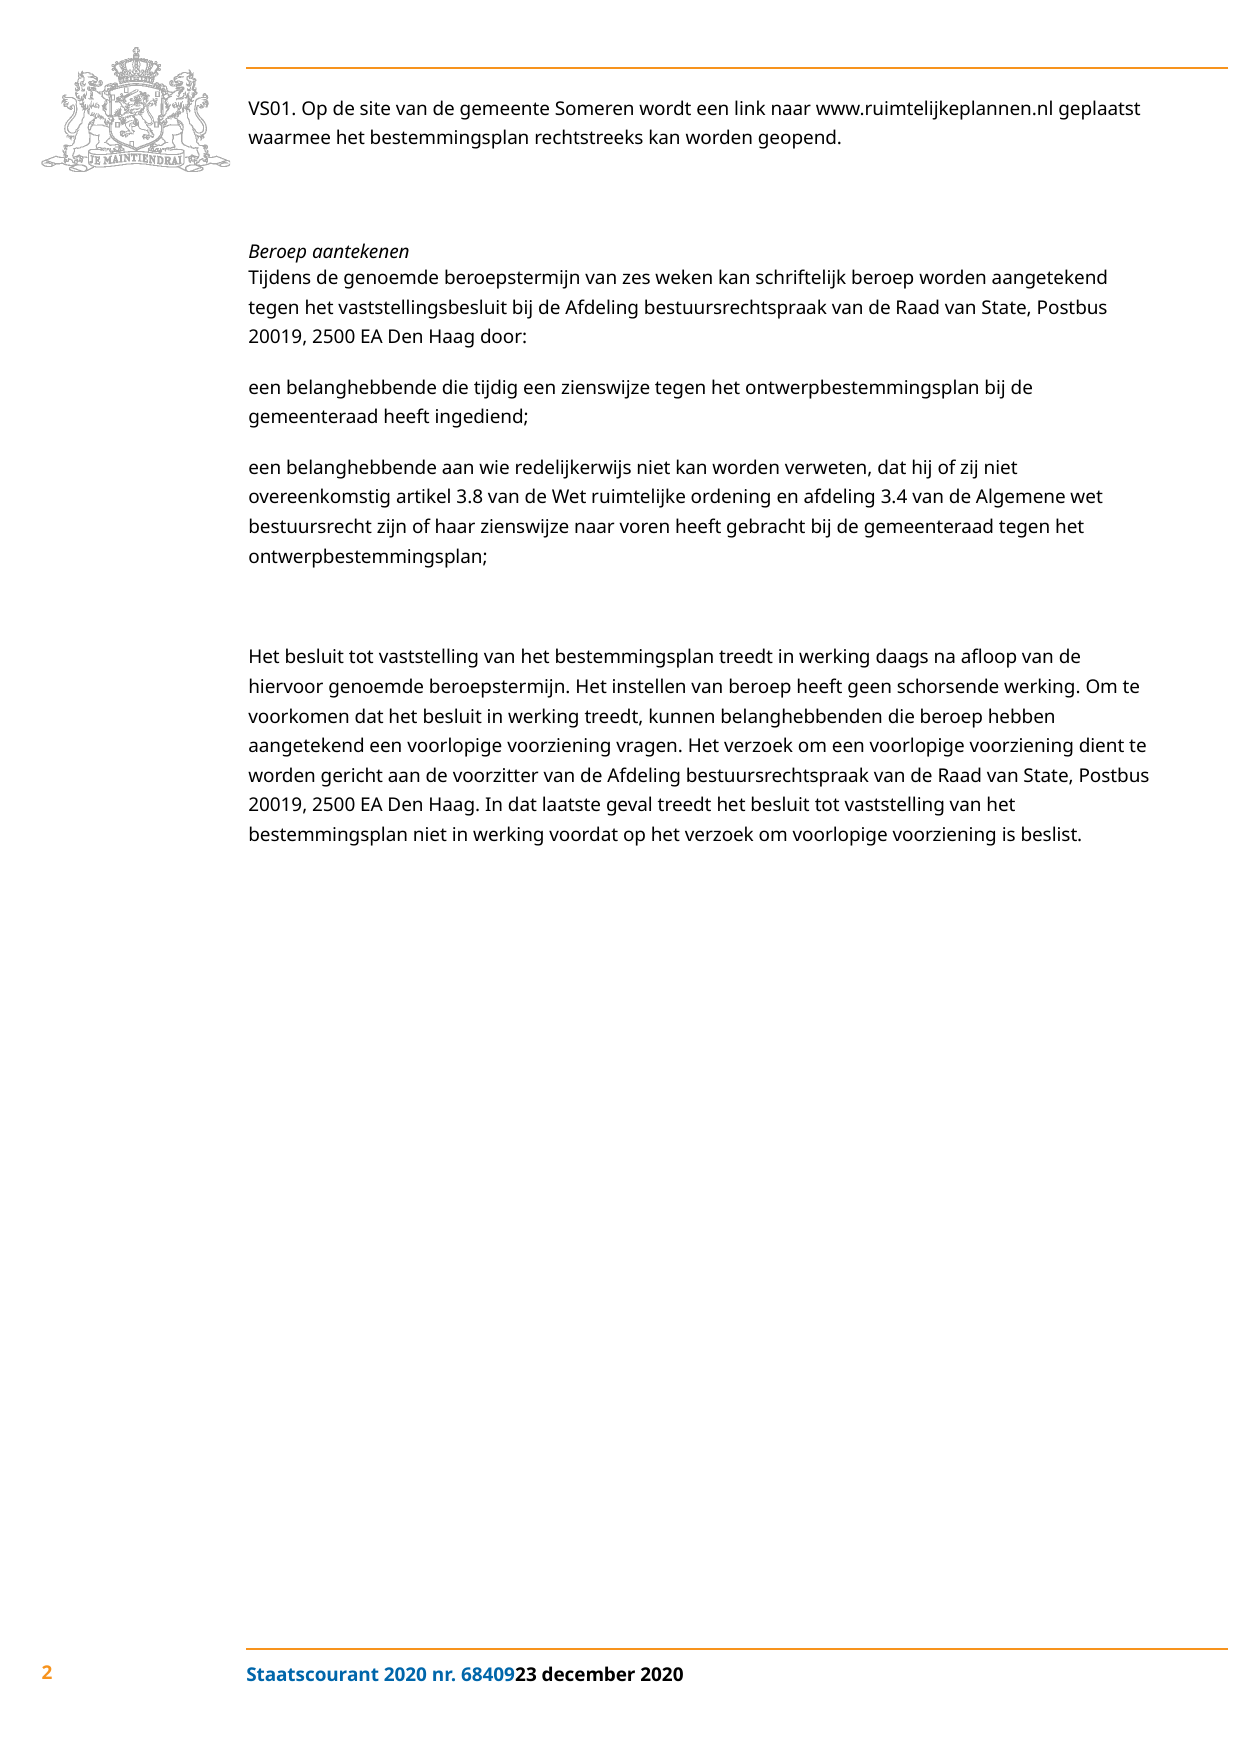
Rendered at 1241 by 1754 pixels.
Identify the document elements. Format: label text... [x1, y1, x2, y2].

picture [41, 47, 231, 172]
text Beroep aantekenen [248, 239, 1152, 264]
text Tijdens de genoemde beroepstermijn van zes weken kan schriftelijk beroep worden aangetekend tegen het vaststellingsbesluit bij de Afdeling bestuursrechtspraak van de Raad van State, Postbus 20019, 2500 EA Den Haag door: [248, 264, 1152, 349]
text een belanghebbende die tijdig een zienswijze tegen het ontwerpbestemmingsplan bij de gemeenteraad heeft ingediend; [248, 374, 1152, 429]
text VS01. Op de site van de gemeente Someren wordt een link naar www.ruimtelijkeplannen.nl geplaatst waarmee het bestemmingsplan rechtstreeks kan worden geopend. [248, 95, 1152, 150]
text Het besluit tot vaststelling van het bestemmingsplan treedt in werking daags na afloop van de hiervoor genoemde beroepstermijn. Het instellen van beroep heeft geen schorsende werking. Om te voorkomen dat het besluit in werking treedt, kunnen belanghebbenden die beroep hebben aangetekend een voorlopige voorziening vragen. Het verzoek om een voorlopige voorziening dient te worden gericht aan de voorzitter van de Afdeling bestuursrechtspraak van de Raad van State, Postbus 20019, 2500 EA Den Haag. In dat laatste geval treedt het besluit tot vaststelling van het bestemmingsplan niet in werking voordat op het verzoek om voorlopige voorziening is beslist. [248, 644, 1152, 847]
text een belanghebbende aan wie redelijkerwijs niet kan worden verweten, dat hij of zij niet overeenkomstig artikel 3.8 van de Wet ruimtelijke ordening en afdeling 3.4 van de Algemene wet bestuursrecht zijn of haar zienswijze naar voren heeft gebracht bij de gemeenteraad tegen het ontwerpbestemmingsplan; [248, 454, 1152, 568]
